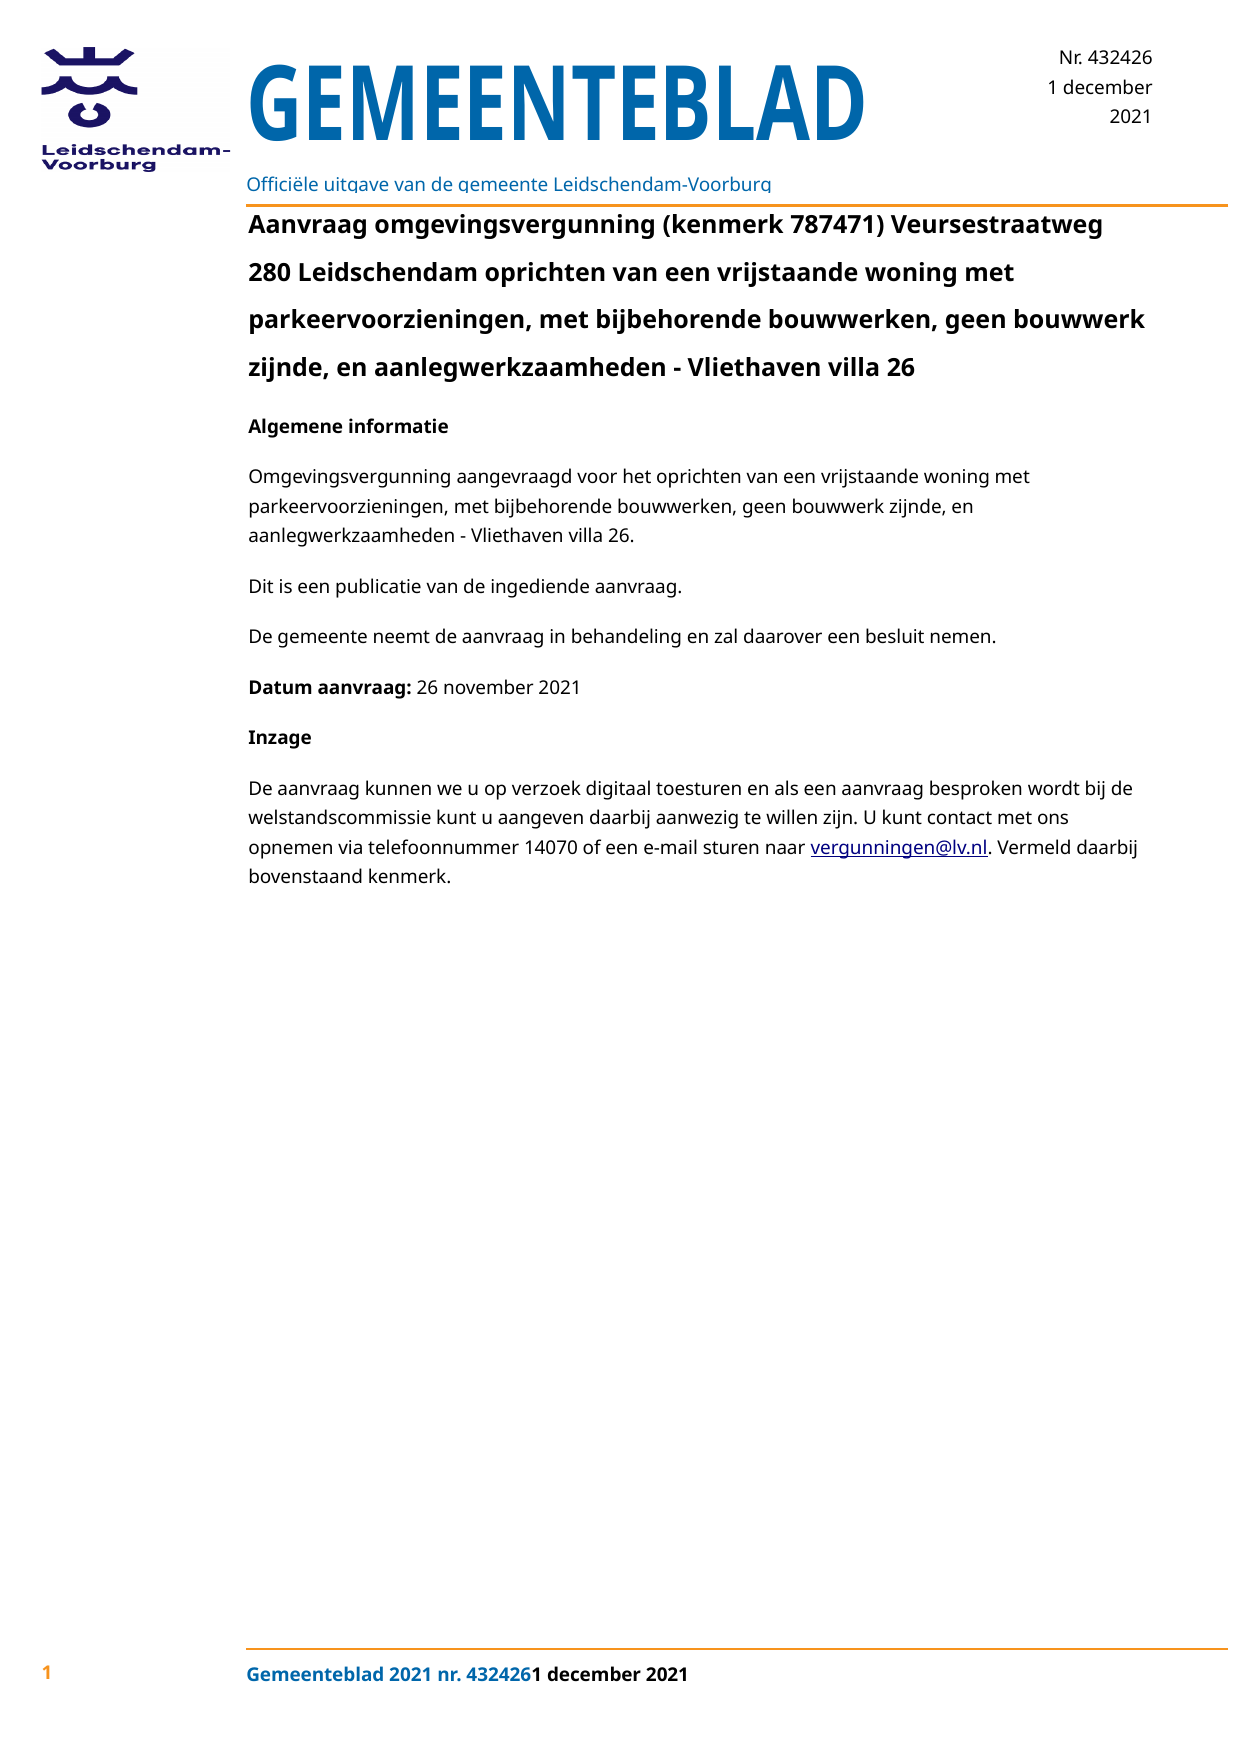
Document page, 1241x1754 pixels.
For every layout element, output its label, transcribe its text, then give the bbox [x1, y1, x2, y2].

picture [41, 47, 231, 172]
text De gemeente neemt de aanvraag in behandeling en zal daarover een besluit nemen. [248, 623, 1152, 649]
text Omgevingsvergunning aangevraagd voor het oprichten van een vrijstaande woning met parkeervoorzieningen, met bijbehorende bouwwerken, geen bouwwerk zijnde, en aanlegwerkzaamheden - Vliethaven villa 26. [248, 463, 1152, 548]
text Inzage [248, 724, 1152, 750]
text Algemene informatie [248, 413, 1152, 439]
text Datum aanvraag: 26 november 2021 [248, 674, 1152, 700]
text Dit is een publicatie van de ingediende aanvraag. [248, 573, 1152, 599]
text De aanvraag kunnen we u op verzoek digitaal toesturen en als een aanvraag besproken wordt bij de welstandscommissie kunt u aangeven daarbij aanwezig te willen zijn. U kunt contact met ons opnemen via telefoonnummer 14070 of een e-mail sturen naar vergunningen@lv.nl. Vermeld daarbij bovenstaand kenmerk. [248, 775, 1152, 889]
text Aanvraag omgevingsvergunning (kenmerk 787471) Veursestraatweg 280 Leidschendam oprichten van een vrijstaande woning met parkeervoorzieningen, met bijbehorende bouwwerken, geen bouwwerk zijnde, en aanlegwerkzaamheden - Vliethaven villa 26 [248, 207, 1152, 384]
